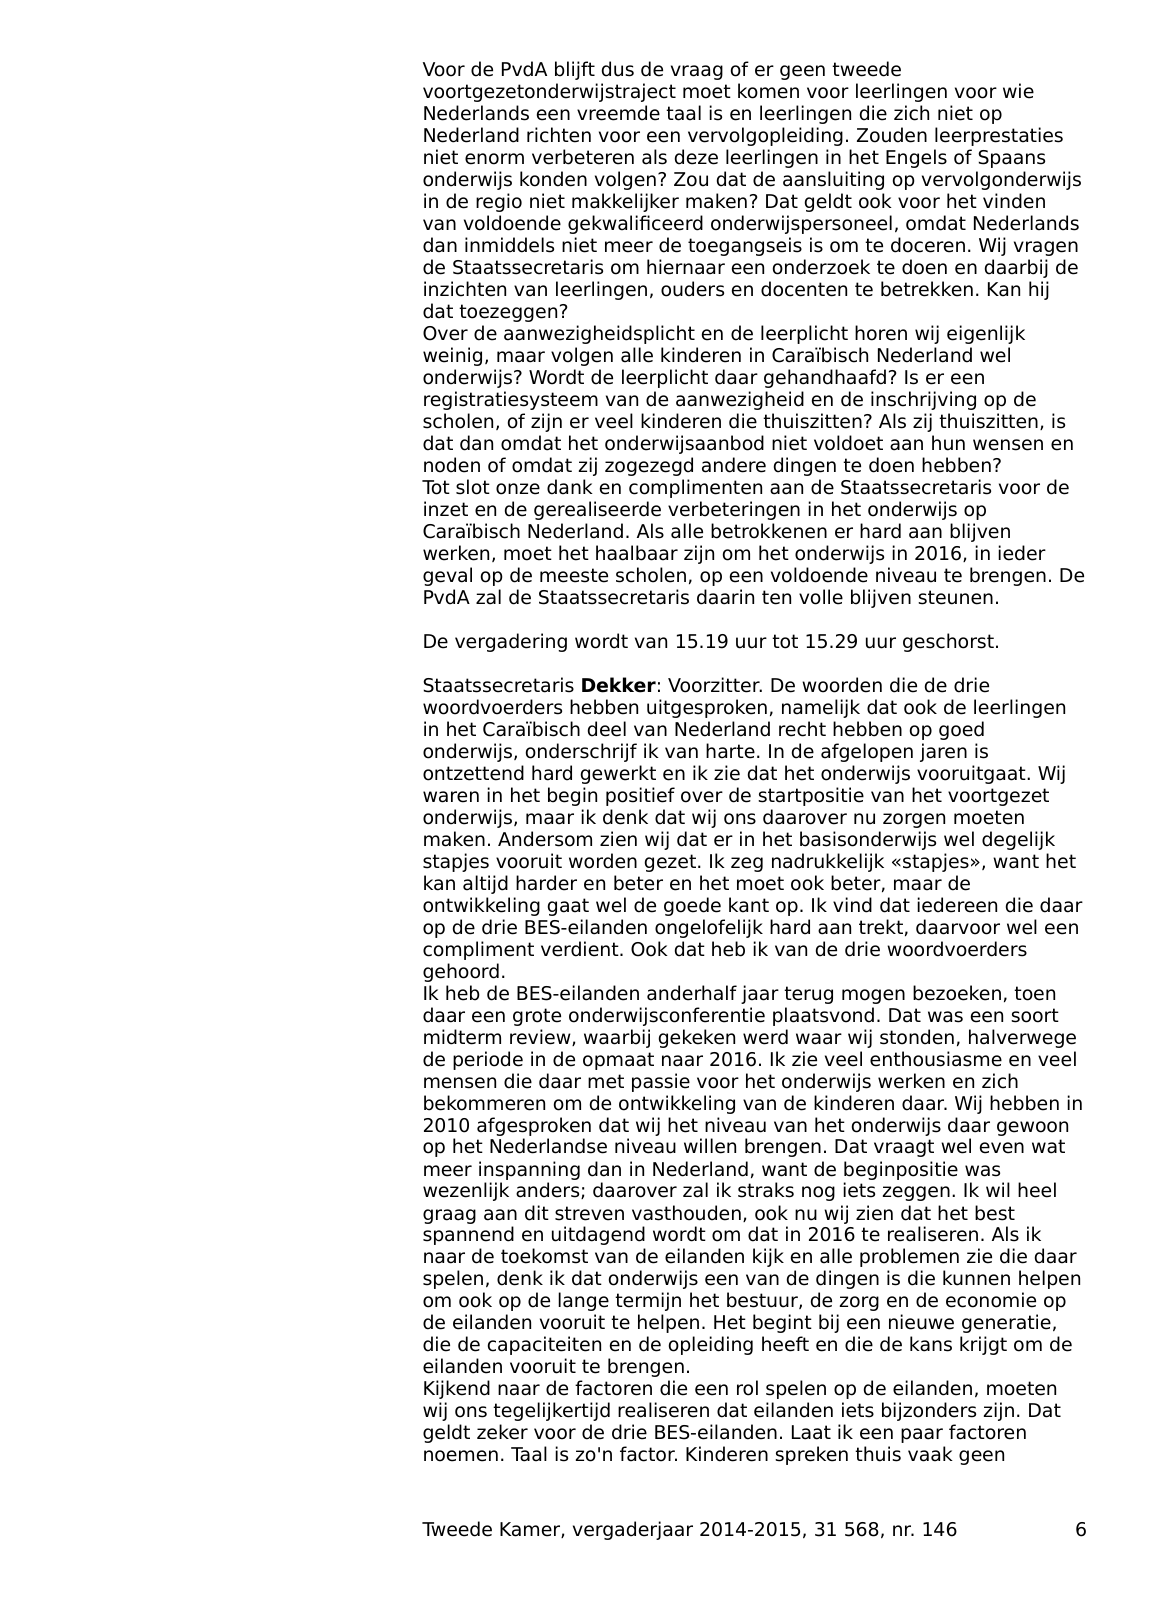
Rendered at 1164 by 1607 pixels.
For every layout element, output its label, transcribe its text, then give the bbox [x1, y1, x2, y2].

text Tot slot onze dank en complimenten aan de Staatssecretaris voor de inzet en de gerealiseerde verbeteringen in het onderwijs op Caraïbisch Nederland. Als alle betrokkenen er hard aan blijven werken, moet het haalbaar zijn om het onderwijs in 2016, in ieder geval op de meeste scholen, op een voldoende niveau te brengen. De PvdA zal de Staatssecretaris daarin ten volle blijven steunen. [422, 477, 1087, 608]
text Over de aanwezigheidsplicht en de leerplicht horen wij eigenlijk weinig, maar volgen alle kinderen in Caraïbisch Nederland wel onderwijs? Wordt de leerplicht daar gehandhaafd? Is er een registratiesysteem van de aanwezigheid en de inschrijving op de scholen, of zijn er veel kinderen die thuiszitten? Als zij thuiszitten, is dat dan omdat het onderwijsaanbod niet voldoet aan hun wensen en noden of omdat zij zogezegd andere dingen te doen hebben? [422, 323, 1087, 477]
text De vergadering wordt van 15.19 uur tot 15.29 uur geschorst. [422, 631, 1087, 653]
text Voor de PvdA blijft dus de vraag of er geen tweede voortgezetonderwijstraject moet komen voor leerlingen voor wie Nederlands een vreemde taal is en leerlingen die zich niet op Nederland richten voor een vervolgopleiding. Zouden leerprestaties niet enorm verbeteren als deze leerlingen in het Engels of Spaans onderwijs konden volgen? Zou dat de aansluiting op vervolgonderwijs in de regio niet makkelijker maken? Dat geldt ook voor het vinden van voldoende gekwalificeerd onderwijspersoneel, omdat Nederlands dan inmiddels niet meer de toegangseis is om te doceren. Wij vragen de Staatssecretaris om hiernaar een onderzoek te doen en daarbij de inzichten van leerlingen, ouders en docenten te betrekken. Kan hij dat toezeggen? [422, 59, 1087, 323]
text Ik heb de BES-eilanden anderhalf jaar terug mogen bezoeken, toen daar een grote onderwijsconferentie plaatsvond. Dat was een soort midterm review, waarbij gekeken werd waar wij stonden, halverwege de periode in de opmaat naar 2016. Ik zie veel enthousiasme en veel mensen die daar met passie voor het onderwijs werken en zich bekommeren om de ontwikkeling van de kinderen daar. Wij hebben in 2010 afgesproken dat wij het niveau van het onderwijs daar gewoon op het Nederlandse niveau willen brengen. Dat vraagt wel even wat meer inspanning dan in Nederland, want de beginpositie was wezenlijk anders; daarover zal ik straks nog iets zeggen. Ik wil heel graag aan dit streven vasthouden, ook nu wij zien dat het best spannend en uitdagend wordt om dat in 2016 te realiseren. Als ik naar de toekomst van de eilanden kijk en alle problemen zie die daar spelen, denk ik dat onderwijs een van de dingen is die kunnen helpen om ook op de lange termijn het bestuur, de zorg en de economie op de eilanden vooruit te helpen. Het begint bij een nieuwe generatie, die de capaciteiten en de opleiding heeft en die de kans krijgt om de eilanden vooruit te brengen. [422, 983, 1087, 1378]
text Staatssecretaris Dekker: Voorzitter. De woorden die de drie woordvoerders hebben uitgesproken, namelijk dat ook de leerlingen in het Caraïbisch deel van Nederland recht hebben op goed onderwijs, onderschrijf ik van harte. In de afgelopen jaren is ontzettend hard gewerkt en ik zie dat het onderwijs vooruitgaat. Wij waren in het begin positief over de startpositie van het voortgezet onderwijs, maar ik denk dat wij ons daarover nu zorgen moeten maken. Andersom zien wij dat er in het basisonderwijs wel degelijk stapjes vooruit worden gezet. Ik zeg nadrukkelijk «stapjes», want het kan altijd harder en beter en het moet ook beter, maar de ontwikkeling gaat wel de goede kant op. Ik vind dat iedereen die daar op de drie BES-eilanden ongelofelijk hard aan trekt, daarvoor wel een compliment verdient. Ook dat heb ik van de drie woordvoerders gehoord. [422, 675, 1087, 983]
text Kijkend naar de factoren die een rol spelen op de eilanden, moeten wij ons tegelijkertijd realiseren dat eilanden iets bijzonders zijn. Dat geldt zeker voor de drie BES-eilanden. Laat ik een paar factoren noemen. Taal is zo'n factor. Kinderen spreken thuis vaak geen [422, 1378, 1087, 1466]
